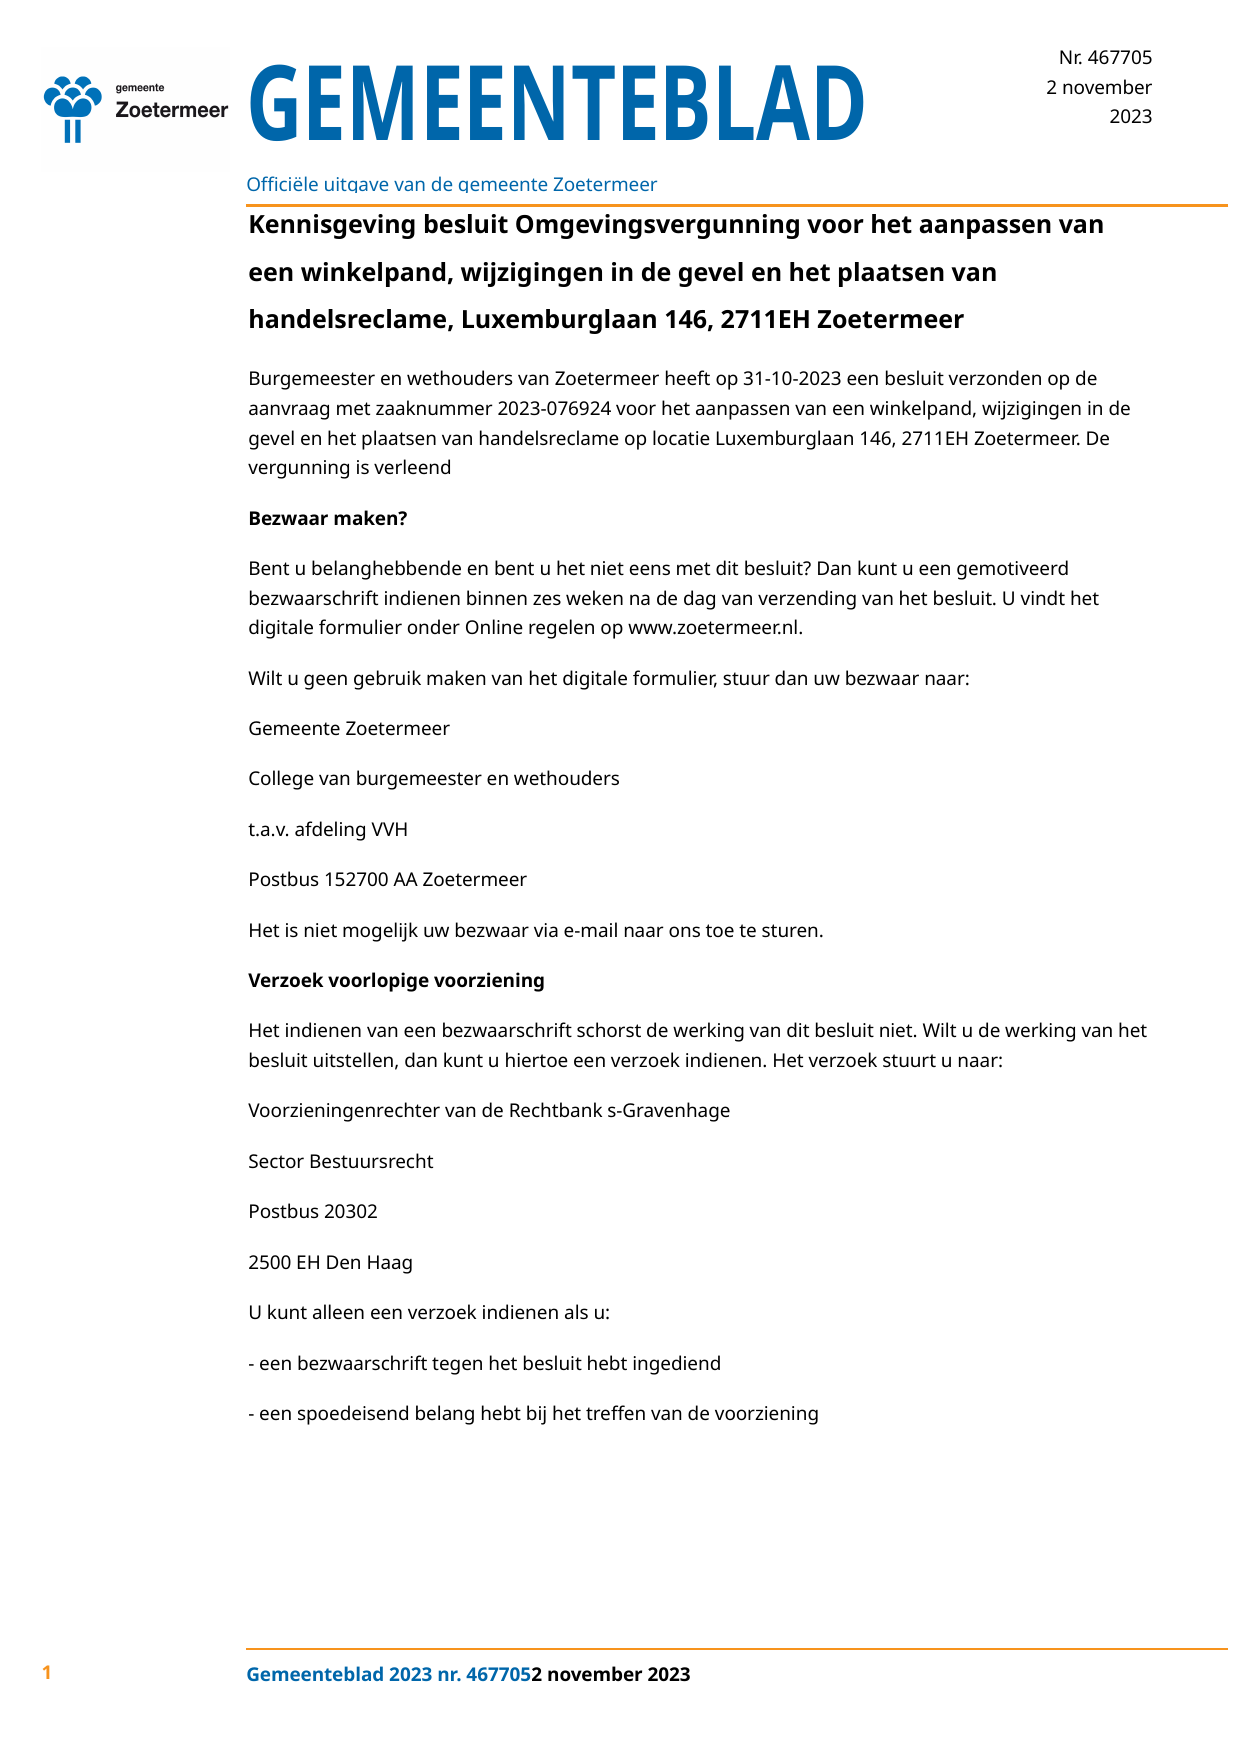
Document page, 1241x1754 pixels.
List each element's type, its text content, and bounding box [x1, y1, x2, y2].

text Bent u belanghebbende en bent u het niet eens met dit besluit? Dan kunt u een gemotiveerd bezwaarschrift indienen binnen zes weken na de dag van verzending van het besluit. U vindt het digitale formulier onder Online regelen op www.zoetermeer.nl. [248, 555, 1152, 640]
text Sector Bestuursrecht [248, 1148, 1152, 1174]
text t.a.v. afdeling VVH [248, 816, 1152, 842]
text Burgemeester en wethouders van Zoetermeer heeft op 31-10-2023 een besluit verzonden op de aanvraag met zaaknummer 2023-076924 voor het aanpassen van een winkelpand, wijzigingen in de gevel en het plaatsen van handelsreclame op locatie Luxemburglaan 146, 2711EH Zoetermeer. De vergunning is verleend [248, 366, 1152, 480]
text Het indienen van een bezwaarschrift schorst de werking van dit besluit niet. Wilt u de werking van het besluit uitstellen, dan kunt u hiertoe een verzoek indienen. Het verzoek stuurt u naar: [248, 1018, 1152, 1073]
text U kunt alleen een verzoek indienen als u: [248, 1299, 1152, 1325]
text - een spoedeisend belang hebt bij het treffen van de voorziening [248, 1400, 1152, 1426]
text Wilt u geen gebruik maken van het digitale formulier, stuur dan uw bezwaar naar: [248, 665, 1152, 690]
text College van burgemeester en wethouders [248, 766, 1152, 791]
text Postbus 20302 [248, 1198, 1152, 1224]
text Kennisgeving besluit Omgevingsvergunning voor het aanpassen van een winkelpand, wijzigingen in de gevel en het plaatsen van handelsreclame, Luxemburglaan 146, 2711EH Zoetermeer [248, 207, 1152, 336]
text Verzoek voorlopige voorziening [248, 967, 1152, 993]
text Bezwaar maken? [248, 505, 1152, 530]
text Postbus 152700 AA Zoetermeer [248, 866, 1152, 892]
text Het is niet mogelijk uw bezwaar via e-mail naar ons toe te sturen. [248, 917, 1152, 942]
picture [41, 47, 231, 172]
text Voorzieningenrechter van de Rechtbank s-Gravenhage [248, 1098, 1152, 1123]
text - een bezwaarschrift tegen het besluit hebt ingediend [248, 1350, 1152, 1375]
text Gemeente Zoetermeer [248, 715, 1152, 741]
text 2500 EH Den Haag [248, 1249, 1152, 1274]
